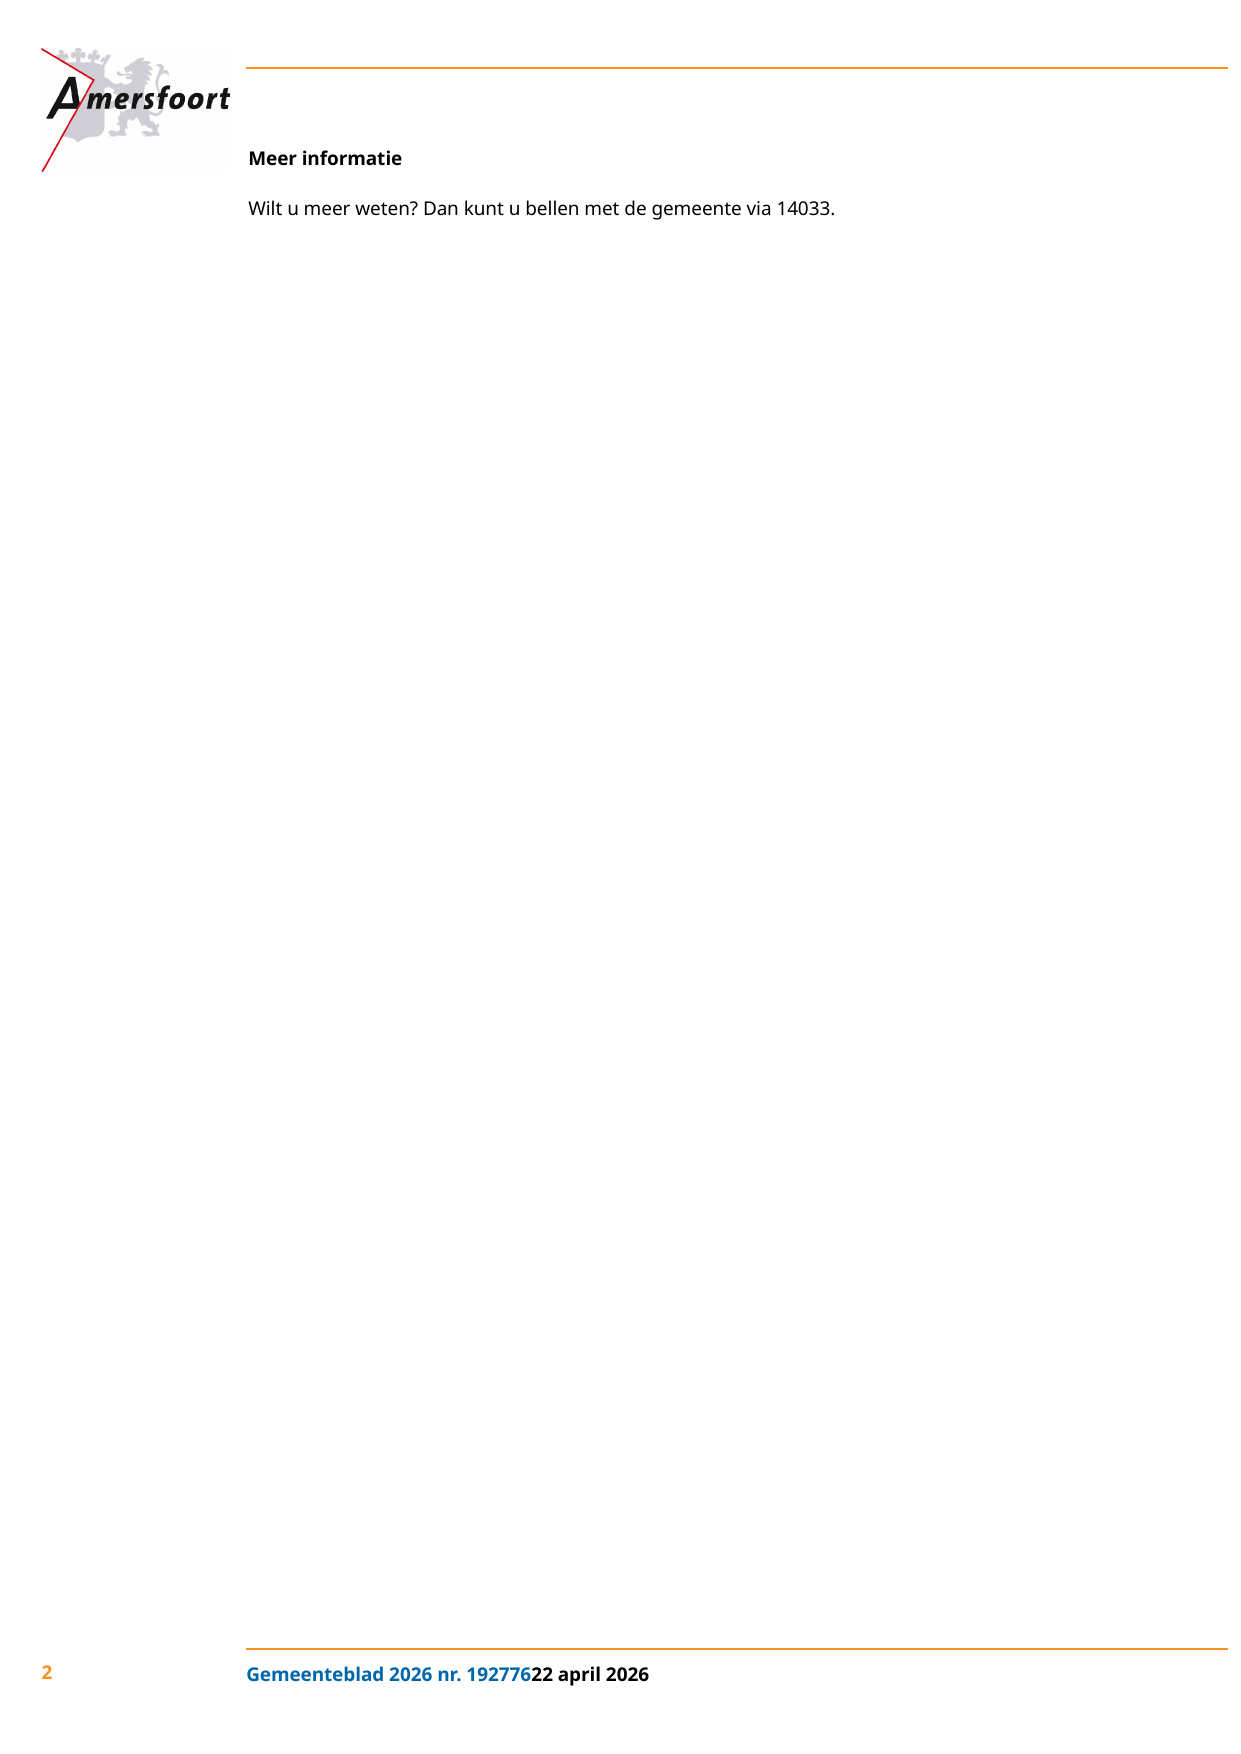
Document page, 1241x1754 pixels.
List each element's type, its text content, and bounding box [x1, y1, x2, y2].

text Wilt u meer weten? Dan kunt u bellen met de gemeente via 14033. [248, 196, 1152, 221]
picture [41, 47, 231, 172]
text Meer informatie [248, 145, 1152, 171]
